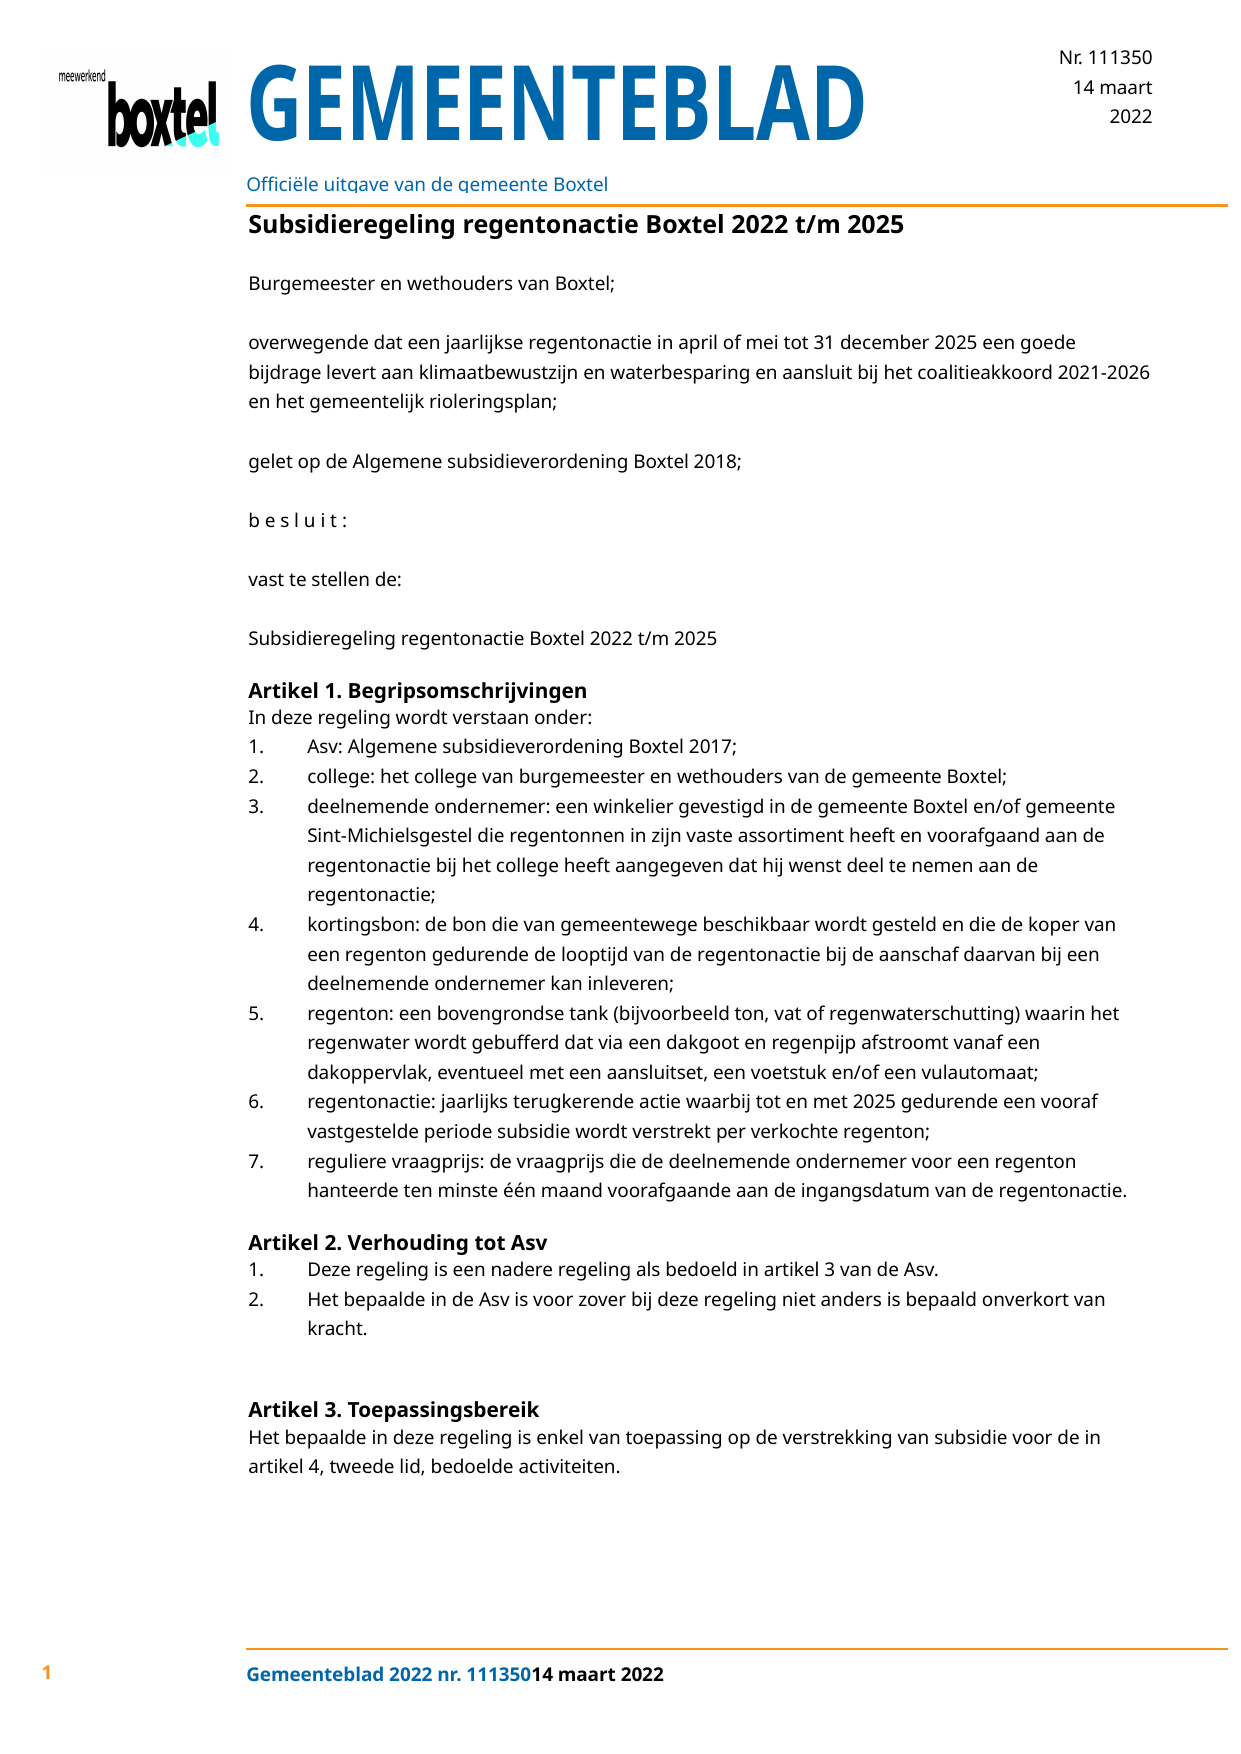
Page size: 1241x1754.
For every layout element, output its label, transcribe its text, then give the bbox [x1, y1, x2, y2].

text vast te stellen de: [248, 566, 1152, 592]
text Het bepaalde in deze regeling is enkel van toepassing op de verstrekking van subsidie voor de in artikel 4, tweede lid, bedoelde activiteiten. [248, 1424, 1152, 1479]
list Asv: Algemene subsidieverordening Boxtel 2017; [248, 734, 1152, 759]
text In deze regeling wordt verstaan onder: [248, 704, 1152, 730]
picture [41, 47, 231, 172]
list kortingsbon: de bon die van gemeentewege beschikbaar wordt gesteld en die de koper van een regenton gedurende de looptijd van de regentonactie bij de aanschaf daarvan bij een deelnemende ondernemer kan inleveren; [248, 911, 1152, 996]
list deelnemende ondernemer: een winkelier gevestigd in de gemeente Boxtel en/of gemeente Sint-Michielsgestel die regentonnen in zijn vaste assortiment heeft en voorafgaand aan de regentonactie bij het college heeft aangegeven dat hij wenst deel te nemen aan de regentonactie; [248, 793, 1152, 907]
list Het bepaalde in de Asv is voor zover bij deze regeling niet anders is bepaald onverkort van kracht. [248, 1286, 1152, 1341]
text Artikel 2. Verhouding tot Asv [248, 1228, 1152, 1256]
text Subsidieregeling regentonactie Boxtel 2022 t/m 2025 [248, 625, 1152, 651]
list college: het college van burgemeester en wethouders van de gemeente Boxtel; [248, 763, 1152, 789]
list regenton: een bovengrondse tank (bijvoorbeeld ton, vat of regenwaterschutting) waarin het regenwater wordt gebufferd dat via een dakgoot en regenpijp afstroomt vanaf een dakoppervlak, eventueel met een aansluitset, een voetstuk en/of een vulautomaat; [248, 1000, 1152, 1085]
text Subsidieregeling regentonactie Boxtel 2022 t/m 2025 [248, 207, 1152, 241]
text gelet op de Algemene subsidieverordening Boxtel 2018; [248, 448, 1152, 473]
text Burgemeester en wethouders van Boxtel; [248, 270, 1152, 296]
text overwegende dat een jaarlijkse regentonactie in april of mei tot 31 december 2025 een goede bijdrage levert aan klimaatbewustzijn en waterbesparing en aansluit bij het coalitieakkoord 2021-2026 en het gemeentelijk rioleringsplan; [248, 329, 1152, 414]
list reguliere vraagprijs: de vraagprijs die de deelnemende ondernemer voor een regenton hanteerde ten minste één maand voorafgaande aan de ingangsdatum van de regentonactie. [248, 1148, 1152, 1203]
list regentonactie: jaarlijks terugkerende actie waarbij tot en met 2025 gedurende een vooraf vastgestelde periode subsidie wordt verstrekt per verkochte regenton; [248, 1089, 1152, 1144]
text b e s l u i t : [248, 507, 1152, 533]
text Artikel 3. Toepassingsbereik [248, 1396, 1152, 1424]
list Deze regeling is een nadere regeling als bedoeld in artikel 3 van de Asv. [248, 1256, 1152, 1282]
text Artikel 1. Begripsomschrijvingen [248, 676, 1152, 704]
